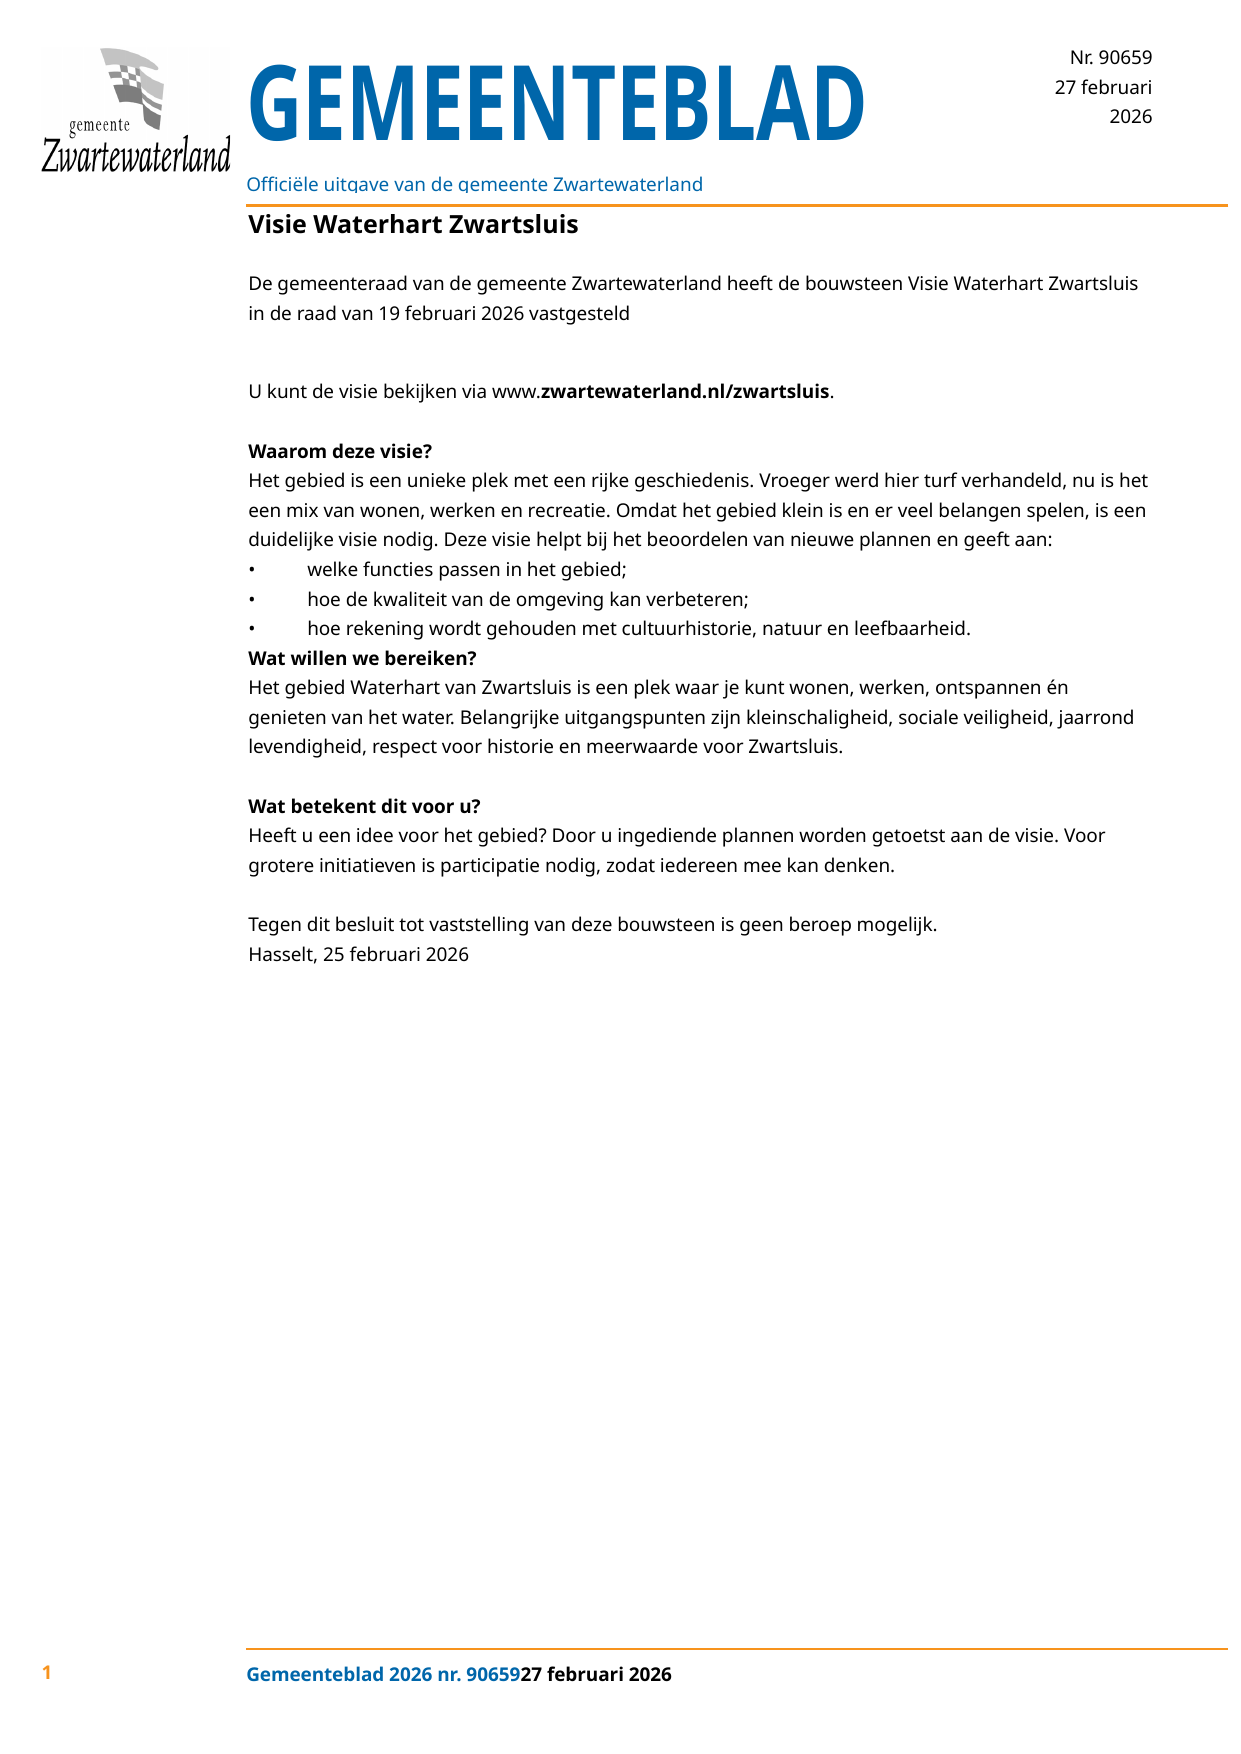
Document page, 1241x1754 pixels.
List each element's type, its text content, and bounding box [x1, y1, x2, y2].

text Heeft u een idee voor het gebied? Door u ingediende plannen worden getoetst aan de visie. Voor grotere initiatieven is participatie nodig, zodat iedereen mee kan denken. [248, 822, 1152, 878]
text Waarom deze visie? [248, 438, 1152, 464]
text Het gebied is een unieke plek met een rijke geschiedenis. Vroeger werd hier turf verhandeld, nu is het een mix van wonen, werken en recreatie. Omdat het gebied klein is en er veel belangen spelen, is een duidelijke visie nodig. Deze visie helpt bij het beoordelen van nieuwe plannen en geeft aan: [248, 467, 1152, 552]
picture [41, 47, 231, 172]
list hoe de kwaliteit van de omgeving kan verbeteren; [248, 586, 1152, 612]
text Hasselt, 25 februari 2026 [248, 941, 1152, 967]
text Het gebied Waterhart van Zwartsluis is een plek waar je kunt wonen, werken, ontspannen én genieten van het water. Belangrijke uitgangspunten zijn kleinschaligheid, sociale veiligheid, jaarrond levendigheid, respect voor historie en meerwaarde voor Zwartsluis. [248, 674, 1152, 759]
list hoe rekening wordt gehouden met cultuurhistorie, natuur en leefbaarheid. [248, 615, 1152, 641]
text U kunt de visie bekijken via www.zwartewaterland.nl/zwartsluis. [248, 379, 1152, 404]
text De gemeenteraad van de gemeente Zwartewaterland heeft de bouwsteen Visie Waterhart Zwartsluis in de raad van 19 februari 2026 vastgesteld [248, 270, 1152, 326]
text Wat willen we bereiken? [248, 645, 1152, 671]
text Tegen dit besluit tot vaststelling van deze bouwsteen is geen beroep mogelijk. [248, 911, 1152, 937]
text Wat betekent dit voor u? [248, 793, 1152, 819]
text Visie Waterhart Zwartsluis [248, 207, 1152, 241]
list welke functies passen in het gebied; [248, 556, 1152, 582]
